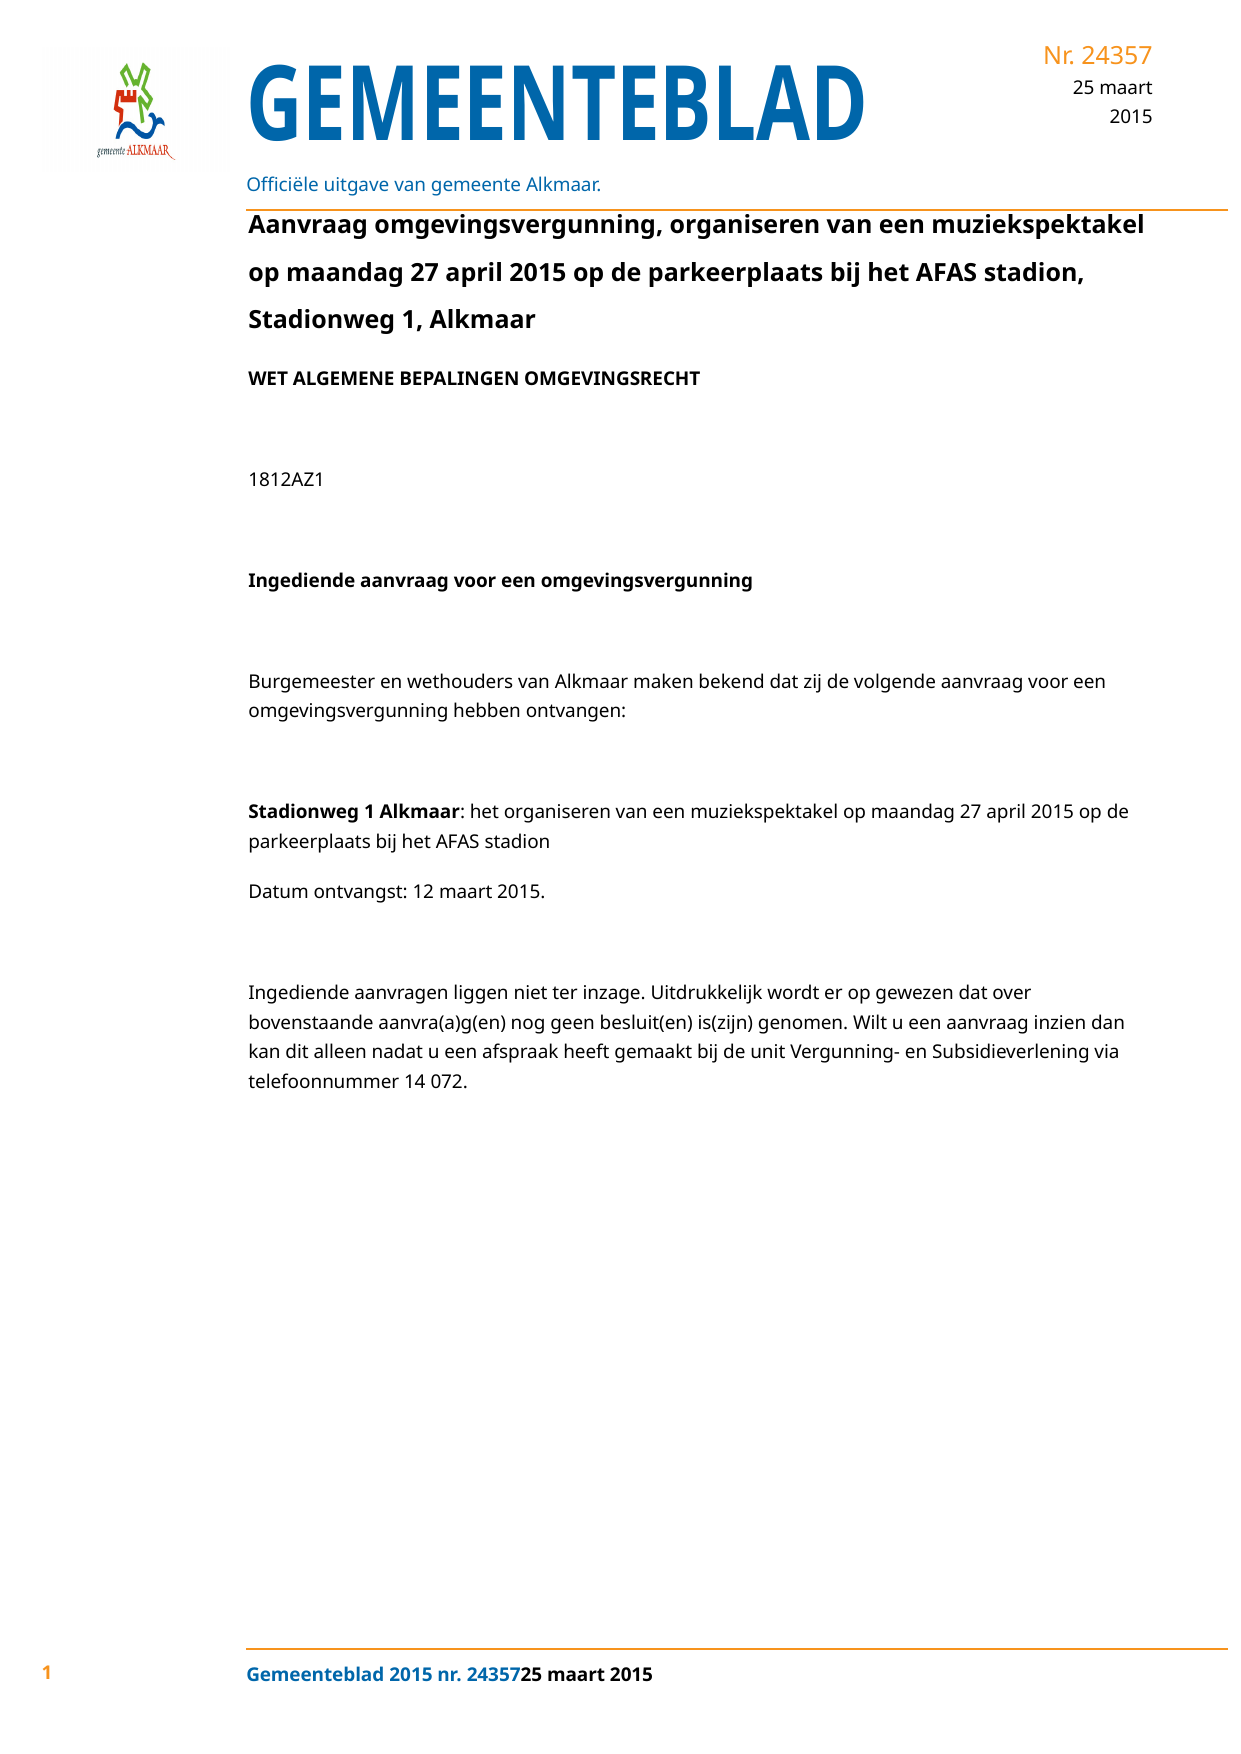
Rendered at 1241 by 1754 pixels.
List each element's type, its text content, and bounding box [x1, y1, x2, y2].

text 1812AZ1 [248, 466, 1152, 492]
text Burgemeester en wethouders van Alkmaar maken bekend dat zij de volgende aanvraag voor een omgevingsvergunning hebben ontvangen: [248, 668, 1152, 723]
text Ingediende aanvragen liggen niet ter inzage. Uitdrukkelijk wordt er op gewezen dat over bovenstaande aanvra(a)g(en) nog geen besluit(en) is(zijn) genomen. Wilt u een aanvraag inzien dan kan dit alleen nadat u een afspraak heeft gemaakt bij de unit Vergunning- en Subsidieverlening via telefoonnummer 14 072. [248, 979, 1152, 1094]
text Aanvraag omgevingsvergunning, organiseren van een muziekspektakel op maandag 27 april 2015 op de parkeerplaats bij het AFAS stadion, Stadionweg 1, Alkmaar [248, 211, 1152, 336]
text Ingediende aanvraag voor een omgevingsvergunning [248, 567, 1152, 593]
text WET ALGEMENE BEPALINGEN OMGEVINGSRECHT [248, 366, 1152, 391]
text Datum ontvangst: 12 maart 2015. [248, 878, 1152, 904]
picture [41, 47, 231, 172]
text Stadionweg 1 Alkmaar: het organiseren van een muziekspektakel op maandag 27 april 2015 op de parkeerplaats bij het AFAS stadion [248, 798, 1152, 854]
